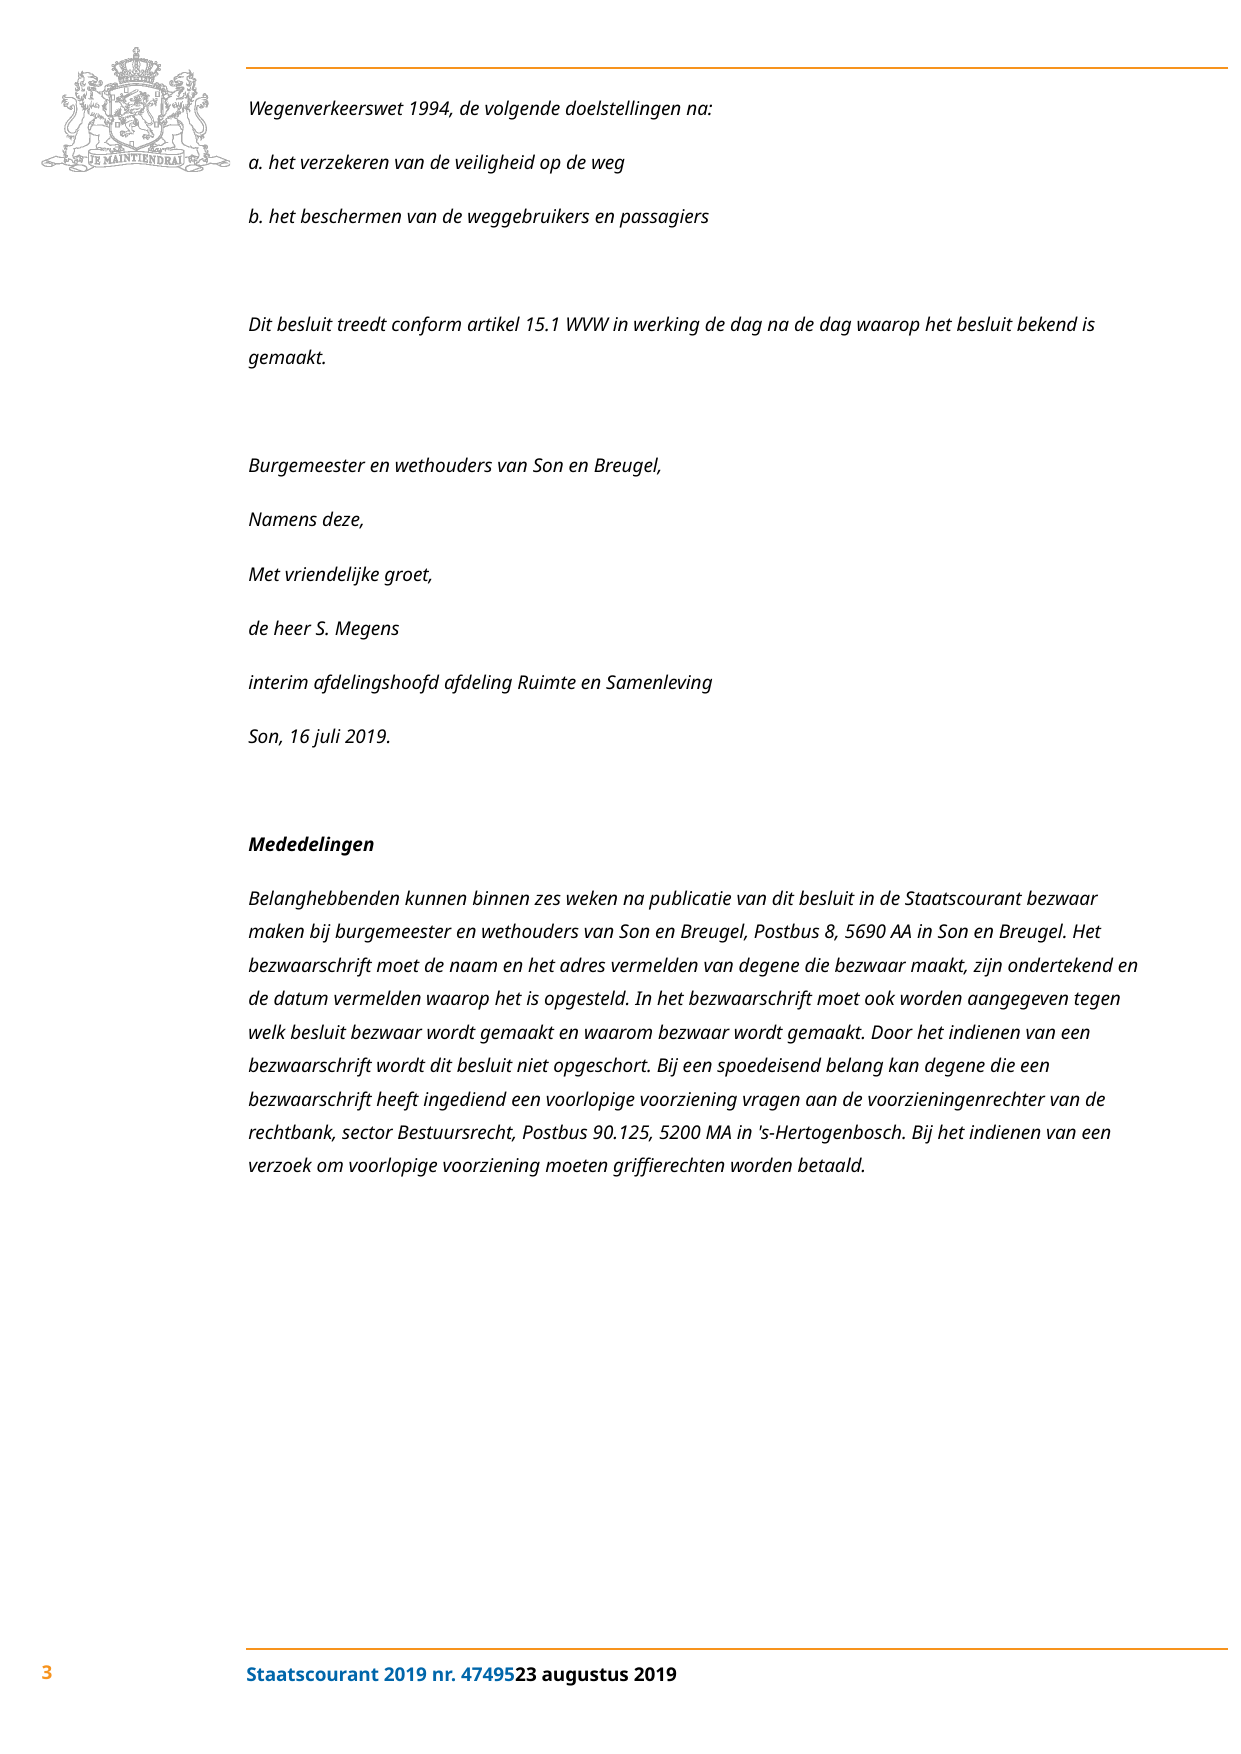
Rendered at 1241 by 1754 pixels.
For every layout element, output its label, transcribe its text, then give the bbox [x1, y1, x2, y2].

text Wegenverkeerswet 1994, de volgende doelstellingen na: [248, 95, 1152, 121]
text Burgemeester en wethouders van Son en Breugel, [248, 453, 1152, 478]
text de heer S. Megens [248, 615, 1152, 641]
text Son, 16 juli 2019. [248, 723, 1152, 749]
text Met vriendelijke groet, [248, 561, 1152, 586]
text b. het beschermen van de weggebruikers en passagiers [248, 203, 1152, 229]
text Mededelingen [248, 831, 1152, 857]
picture [41, 47, 231, 172]
text interim afdelingshoofd afdeling Ruimte en Samenleving [248, 669, 1152, 694]
text Namens deze, [248, 507, 1152, 532]
text Dit besluit treedt conform artikel 15.1 WVW in werking de dag na de dag waarop het besluit bekend is gemaakt. [248, 311, 1152, 370]
text Belanghebbenden kunnen binnen zes weken na publicatie van dit besluit in de Staatscourant bezwaar maken bij burgemeester en wethouders van Son en Breugel, Postbus 8, 5690 AA in Son en Breugel. Het bezwaarschrift moet de naam en het adres vermelden van degene die bezwaar maakt, zijn ondertekend en de datum vermelden waarop het is opgesteld. In het bezwaarschrift moet ook worden aangegeven tegen welk besluit bezwaar wordt gemaakt en waarom bezwaar wordt gemaakt. Door het indienen van een bezwaarschrift wordt dit besluit niet opgeschort. Bij een spoedeisend belang kan degene die een bezwaarschrift heeft ingediend een voorlopige voorziening vragen aan de voorzieningenrechter van de rechtbank, sector Bestuursrecht, Postbus 90.125, 5200 MA in 's-Hertogenbosch. Bij het indienen van een verzoek om voorlopige voorziening moeten griffierechten worden betaald. [248, 885, 1152, 1178]
text a. het verzekeren van de veiligheid op de weg [248, 149, 1152, 174]
